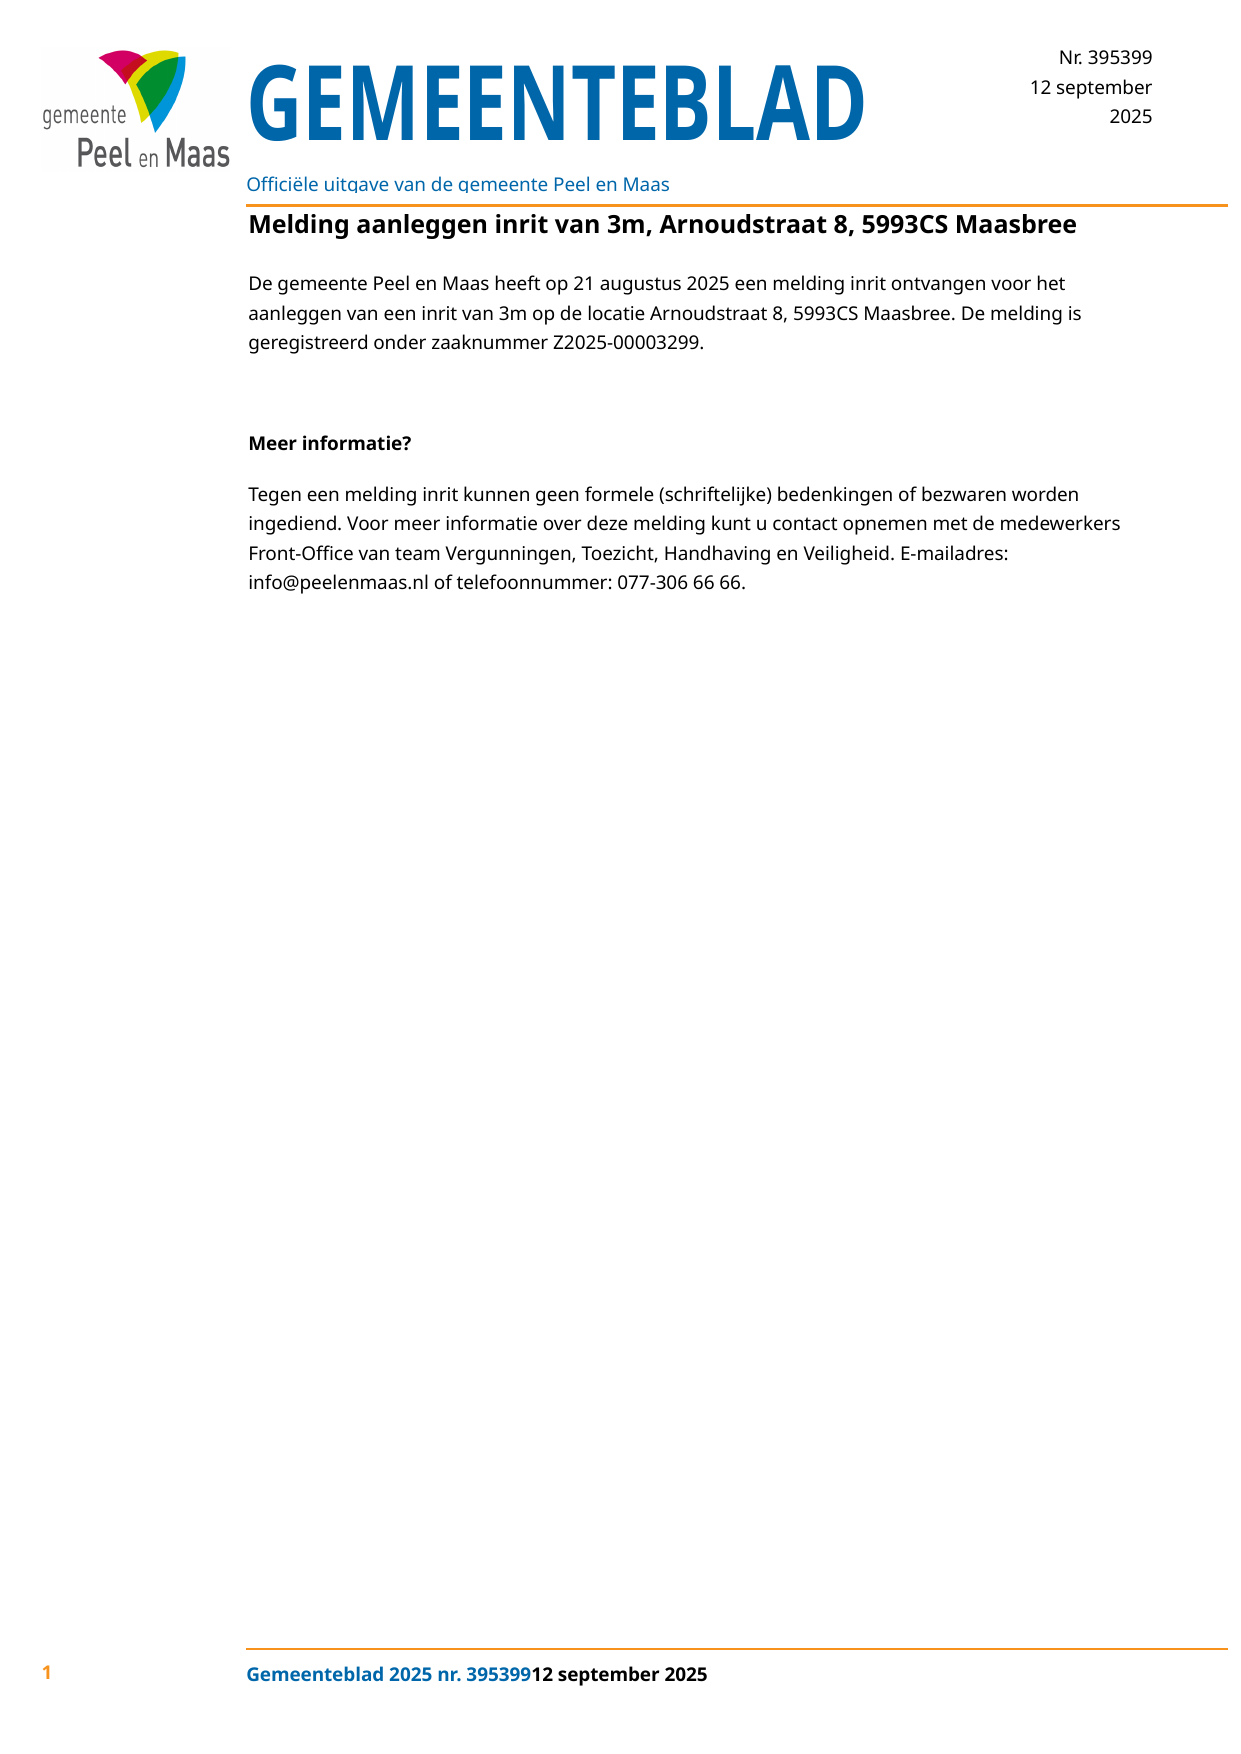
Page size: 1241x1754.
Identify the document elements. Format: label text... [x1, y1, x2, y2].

text Melding aanleggen inrit van 3m, Arnoudstraat 8, 5993CS Maasbree [248, 207, 1152, 241]
picture [41, 47, 231, 172]
text Meer informatie? [248, 430, 1152, 456]
text De gemeente Peel en Maas heeft op 21 augustus 2025 een melding inrit ontvangen voor het aanleggen van een inrit van 3m op de locatie Arnoudstraat 8, 5993CS Maasbree. De melding is geregistreerd onder zaaknummer Z2025-00003299. [248, 270, 1152, 355]
text Tegen een melding inrit kunnen geen formele (schriftelijke) bedenkingen of bezwaren worden ingediend. Voor meer informatie over deze melding kunt u contact opnemen met de medewerkers Front-Office van team Vergunningen, Toezicht, Handhaving en Veiligheid. E-mailadres: info@peelenmaas.nl of telefoonnummer: 077-306 66 66. [248, 481, 1152, 595]
